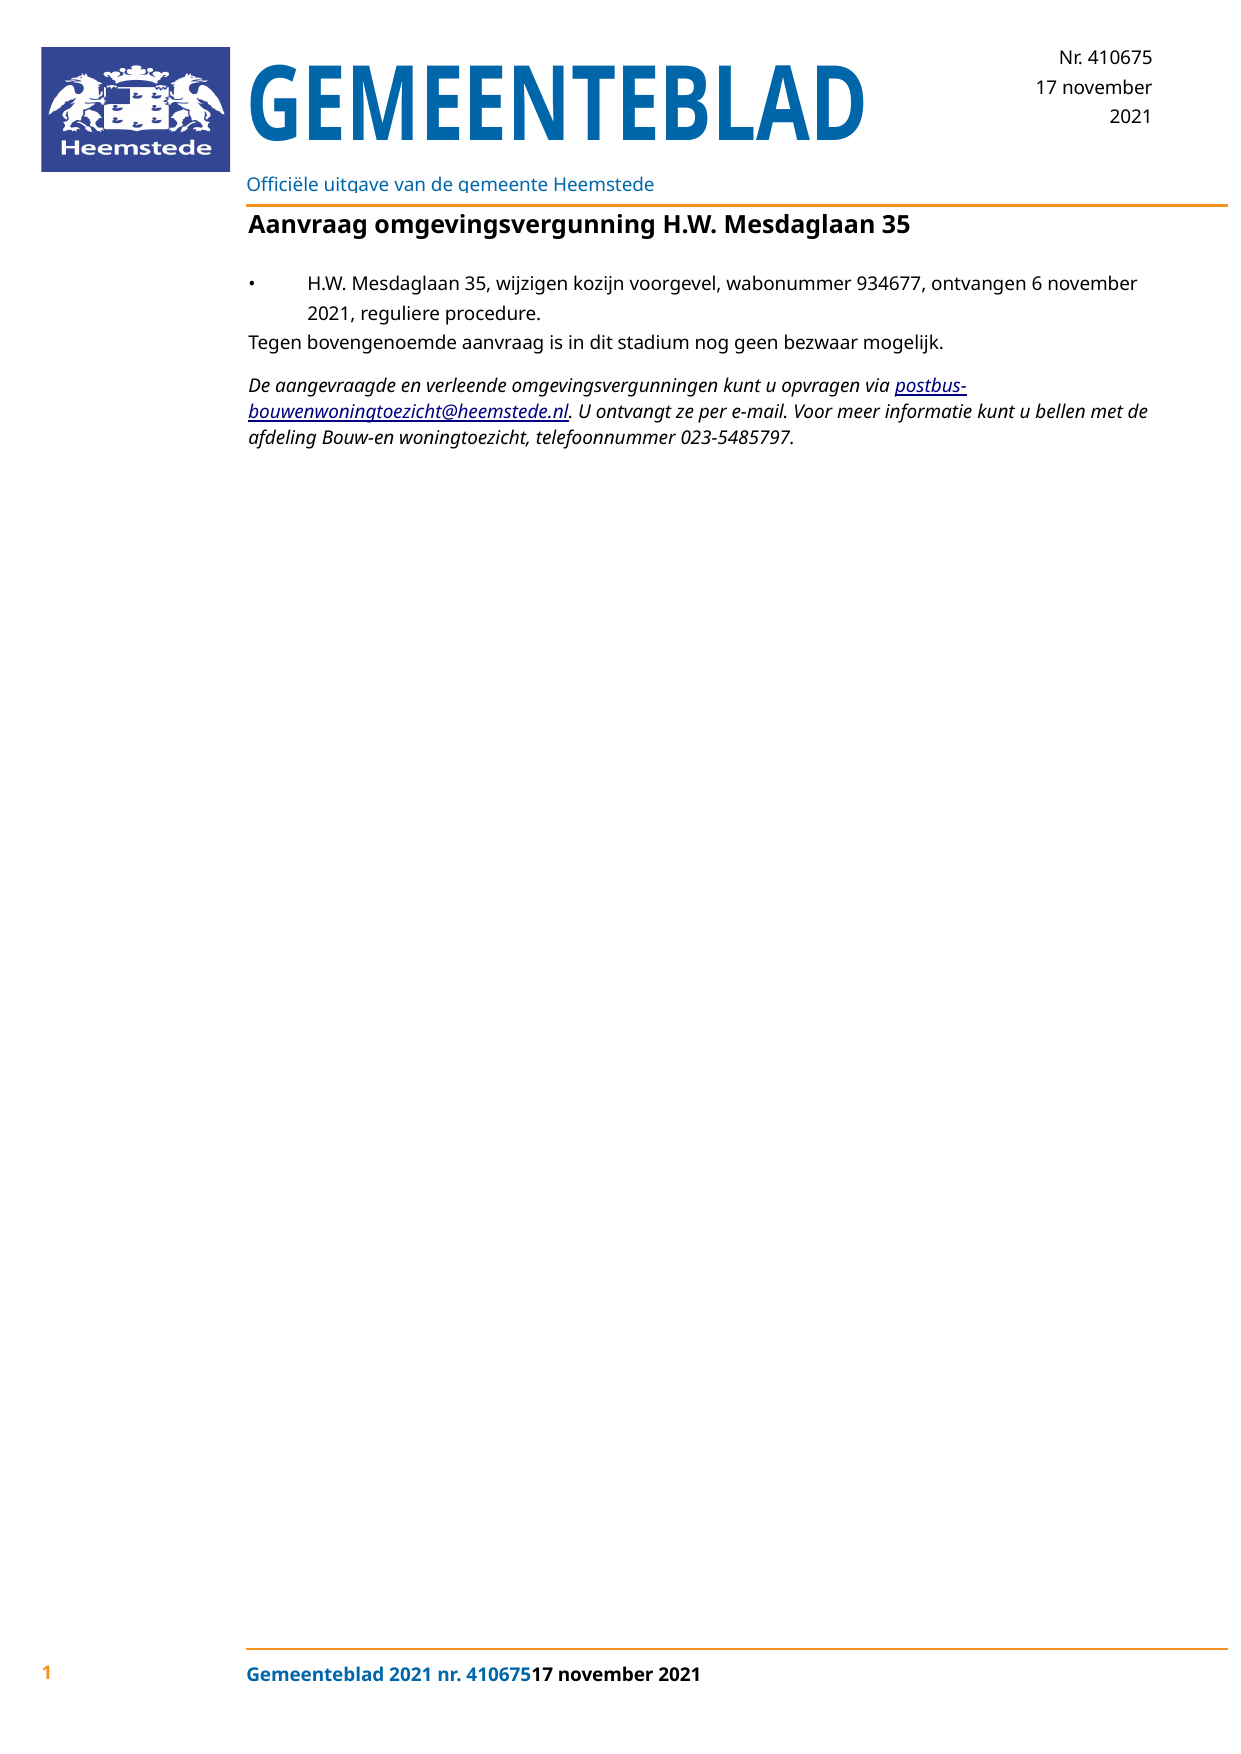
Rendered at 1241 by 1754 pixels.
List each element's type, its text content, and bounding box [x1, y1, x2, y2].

text Tegen bovengenoemde aanvraag is in dit stadium nog geen bezwaar mogelijk. [248, 329, 1152, 355]
picture [41, 47, 231, 172]
list H.W. Mesdaglaan 35, wijzigen kozijn voorgevel, wabonummer 934677, ontvangen 6 november 2021, reguliere procedure. [248, 270, 1152, 326]
text De aangevraagde en verleende omgevingsvergunningen kunt u opvragen via postbus-bouwenwoningtoezicht@heemstede.nl. U ontvangt ze per e-mail. Voor meer informatie kunt u bellen met de afdeling Bouw-en woningtoezicht, telefoonnummer 023-5485797. [248, 373, 1152, 450]
text Aanvraag omgevingsvergunning H.W. Mesdaglaan 35 [248, 207, 1152, 241]
